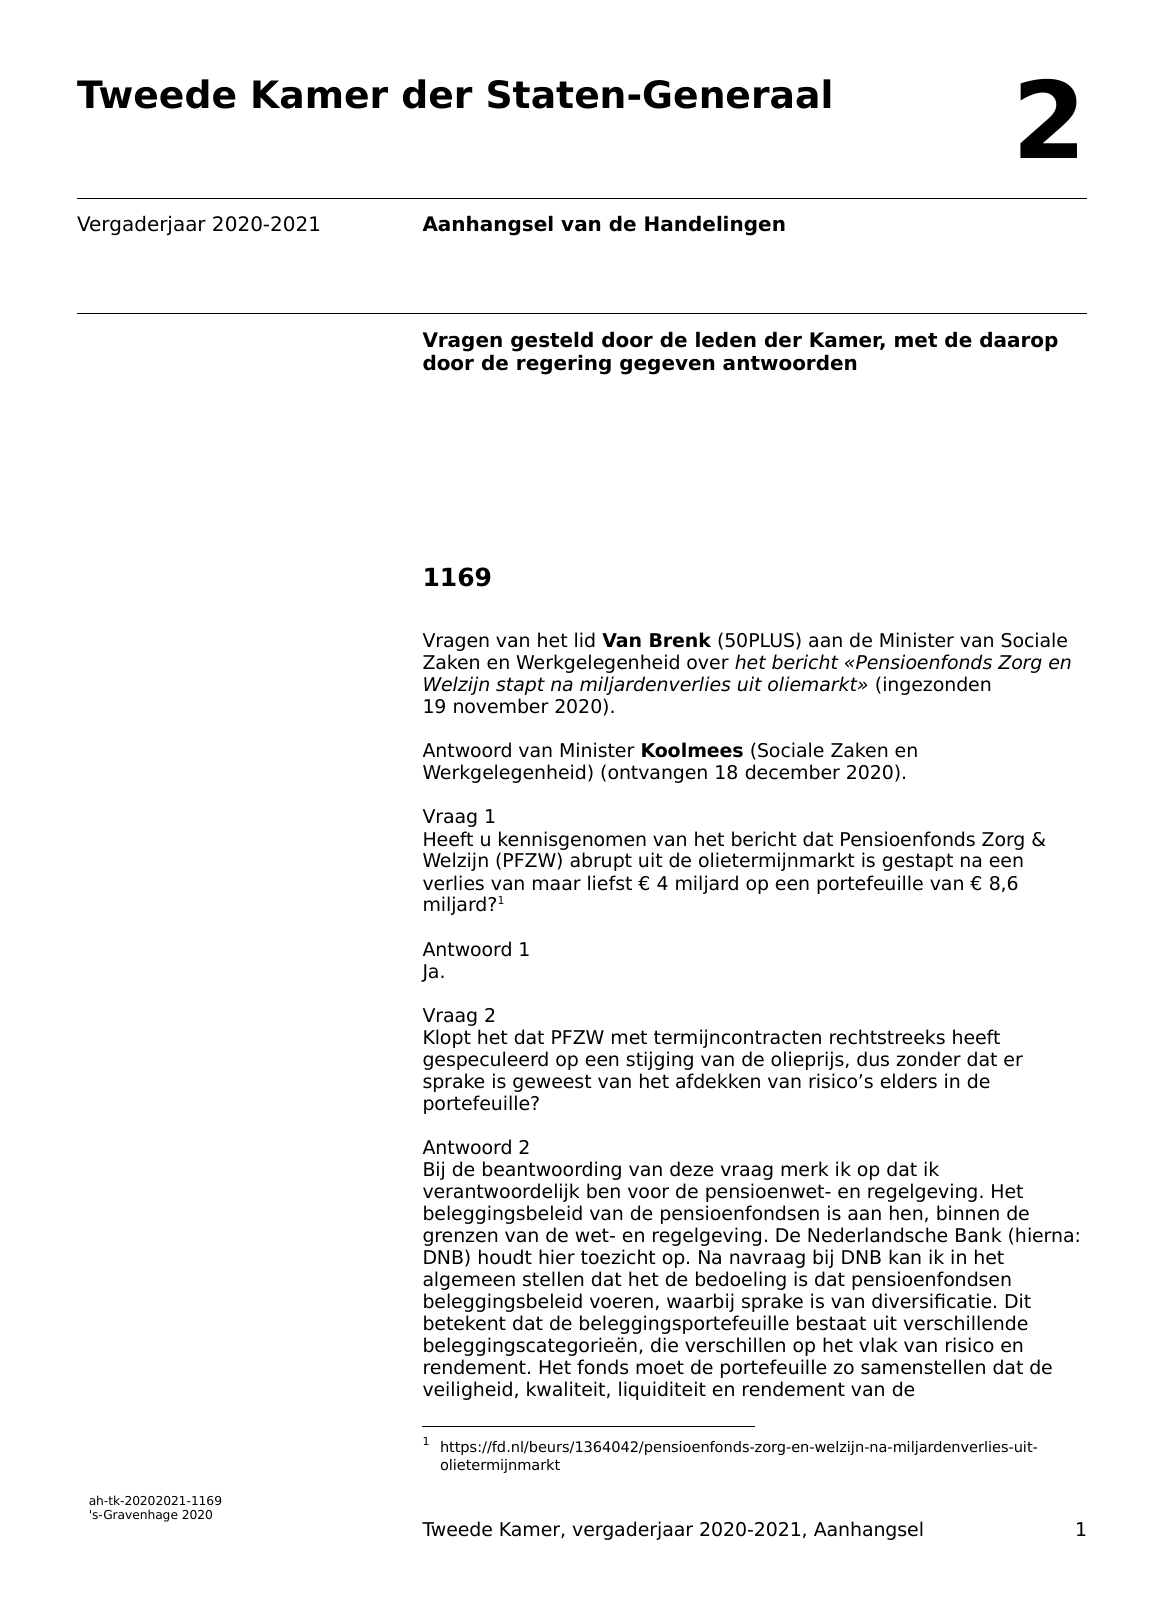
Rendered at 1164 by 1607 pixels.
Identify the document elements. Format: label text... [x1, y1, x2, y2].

table_cell Vragen gesteld door de leden der Kamer, met de daarop door de regering gegeven antwoorden [422, 314, 1087, 375]
text https://fd.nl/beurs/1364042/pensioenfonds-zorg-en-welzijn-na-miljardenverlies-uit-olietermijnmarkt [422, 1435, 1087, 1474]
table_cell [77, 314, 422, 375]
text Vragen van het lid Van Brenk (50PLUS) aan de Minister van Sociale Zaken en Werkgelegenheid over het bericht «Pensioenfonds Zorg en Welzijn stapt na miljardenverlies uit oliemarkt» (ingezonden 19 november 2020). [422, 630, 1087, 718]
text Bij de beantwoording van deze vraag merk ik op dat ik verantwoordelijk ben voor de pensioenwet- en regelgeving. Het beleggingsbeleid van de pensioenfondsen is aan hen, binnen de grenzen van de wet- en regelgeving. De Nederlandsche Bank (hierna: DNB) houdt hier toezicht op. Na navraag bij DNB kan ik in het algemeen stellen dat het de bedoeling is dat pensioenfondsen beleggingsbeleid voeren, waarbij sprake is van diversificatie. Dit betekent dat de beleggingsportefeuille bestaat uit verschillende beleggingscategorieën, die verschillen op het vlak van risico en rendement. Het fonds moet de portefeuille zo samenstellen dat de veiligheid, kwaliteit, liquiditeit en rendement van de [422, 1159, 1087, 1401]
table_cell Vergaderjaar 2020-2021 [77, 199, 422, 313]
table_header 2 [886, 59, 1087, 198]
text Antwoord 1 [422, 938, 1087, 961]
table_header Tweede Kamer der Staten-Generaal [77, 59, 886, 198]
text Heeft u kennisgenomen van het bericht dat Pensioenfonds Zorg & Welzijn (PFZW) abrupt uit de olietermijnmarkt is gestapt na een verlies van maar liefst € 4 miljard op een portefeuille van € 8,6 miljard? [422, 828, 1087, 916]
text Antwoord van Minister Koolmees (Sociale Zaken en Werkgelegenheid) (ontvangen 18 december 2020). [422, 740, 1087, 784]
table_cell Aanhangsel van de Handelingen [422, 199, 1087, 313]
text Antwoord 2 [422, 1137, 1087, 1159]
text Vraag 2 [422, 1005, 1087, 1027]
text Ja. [422, 961, 1087, 982]
text Vraag 1 [422, 806, 1087, 828]
text Klopt het dat PFZW met termijncontracten rechtstreeks heeft gespeculeerd op een stijging van de olieprijs, dus zonder dat er sprake is geweest van het afdekken van risico’s elders in de portefeuille? [422, 1027, 1087, 1114]
text ah-tk-20202021-1169 [88, 1494, 323, 1508]
text 1169 [422, 563, 1087, 592]
text 's-Gravenhage 2020 [88, 1508, 323, 1522]
